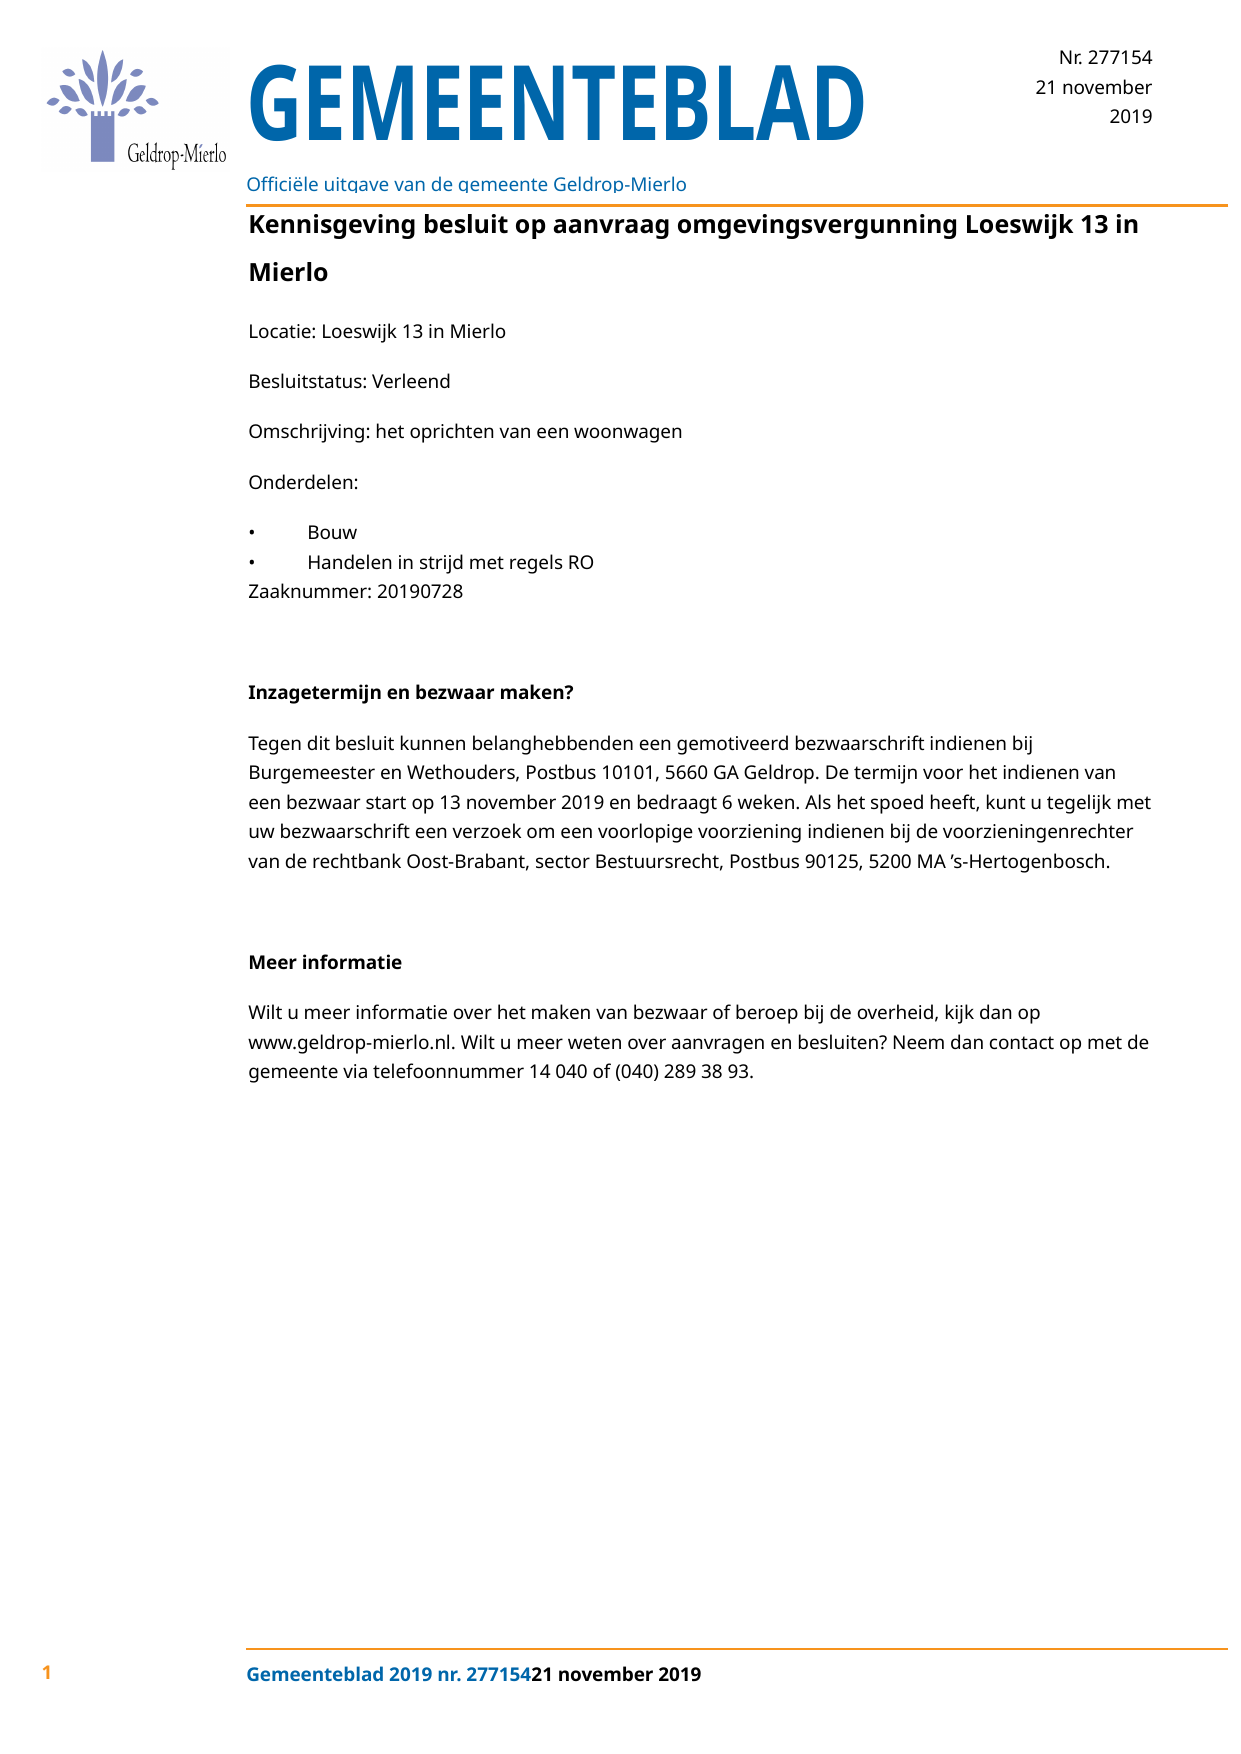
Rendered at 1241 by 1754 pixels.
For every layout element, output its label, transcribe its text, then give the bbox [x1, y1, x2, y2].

text Kennisgeving besluit op aanvraag omgevingsvergunning Loeswijk 13 in Mierlo [248, 207, 1152, 288]
text Onderdelen: [248, 469, 1152, 495]
list Handelen in strijd met regels RO [248, 549, 1152, 575]
text Omschrijving: het oprichten van een woonwagen [248, 419, 1152, 444]
text Wilt u meer informatie over het maken van bezwaar of beroep bij de overheid, kijk dan op www.geldrop-mierlo.nl. Wilt u meer weten over aanvragen en besluiten? Neem dan contact op met de gemeente via telefoonnummer 14 040 of (040) 289 38 93. [248, 999, 1152, 1084]
text Zaaknummer: 20190728 [248, 579, 1152, 604]
text Besluitstatus: Verleend [248, 368, 1152, 394]
text Meer informatie [248, 949, 1152, 975]
text Locatie: Loeswijk 13 in Mierlo [248, 318, 1152, 344]
text Inzagetermijn en bezwaar maken? [248, 679, 1152, 705]
list Bouw [248, 519, 1152, 545]
text Tegen dit besluit kunnen belanghebbenden een gemotiveerd bezwaarschrift indienen bij Burgemeester en Wethouders, Postbus 10101, 5660 GA Geldrop. De termijn voor het indienen van een bezwaar start op 13 november 2019 en bedraagt 6 weken. Als het spoed heeft, kunt u tegelijk met uw bezwaarschrift een verzoek om een voorlopige voorziening indienen bij de voorzieningenrechter van de rechtbank Oost-Brabant, sector Bestuursrecht, Postbus 90125, 5200 MA ’s-Hertogenbosch. [248, 730, 1152, 874]
picture [41, 47, 231, 172]
